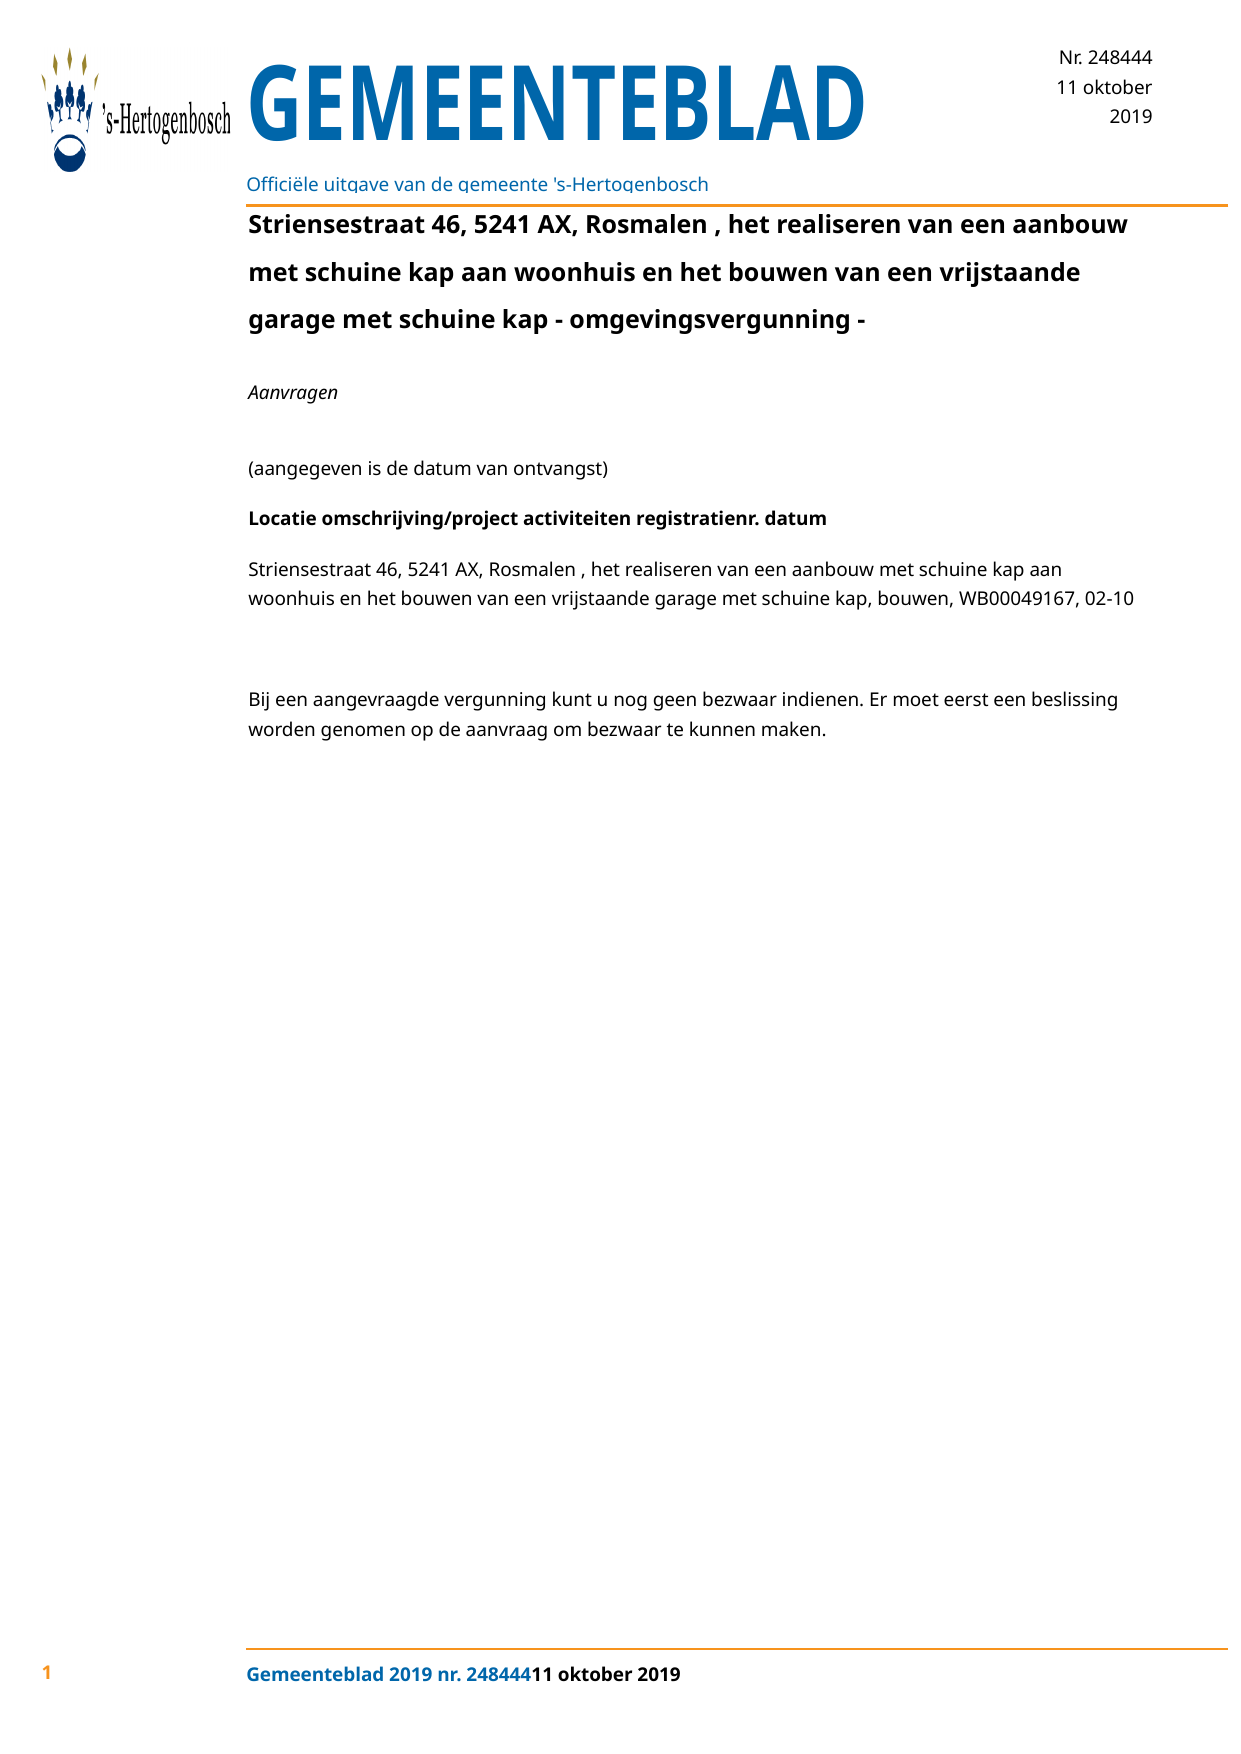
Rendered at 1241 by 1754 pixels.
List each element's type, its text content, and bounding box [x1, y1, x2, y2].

text Locatie omschrijving/project activiteiten registratienr. datum [248, 506, 1152, 531]
text Aanvragen [248, 379, 1152, 405]
text Striensestraat 46, 5241 AX, Rosmalen , het realiseren van een aanbouw met schuine kap aan woonhuis en het bouwen van een vrijstaande garage met schuine kap - omgevingsvergunning - [248, 207, 1152, 336]
text Bij een aangevraagde vergunning kunt u nog geen bezwaar indienen. Er moet eerst een beslissing worden genomen op de aanvraag om bezwaar te kunnen maken. [248, 686, 1152, 742]
text Striensestraat 46, 5241 AX, Rosmalen , het realiseren van een aanbouw met schuine kap aan woonhuis en het bouwen van een vrijstaande garage met schuine kap, bouwen, WB00049167, 02-10 [248, 556, 1152, 611]
text (aangegeven is de datum van ontvangst) [248, 455, 1152, 481]
picture [41, 47, 231, 172]
